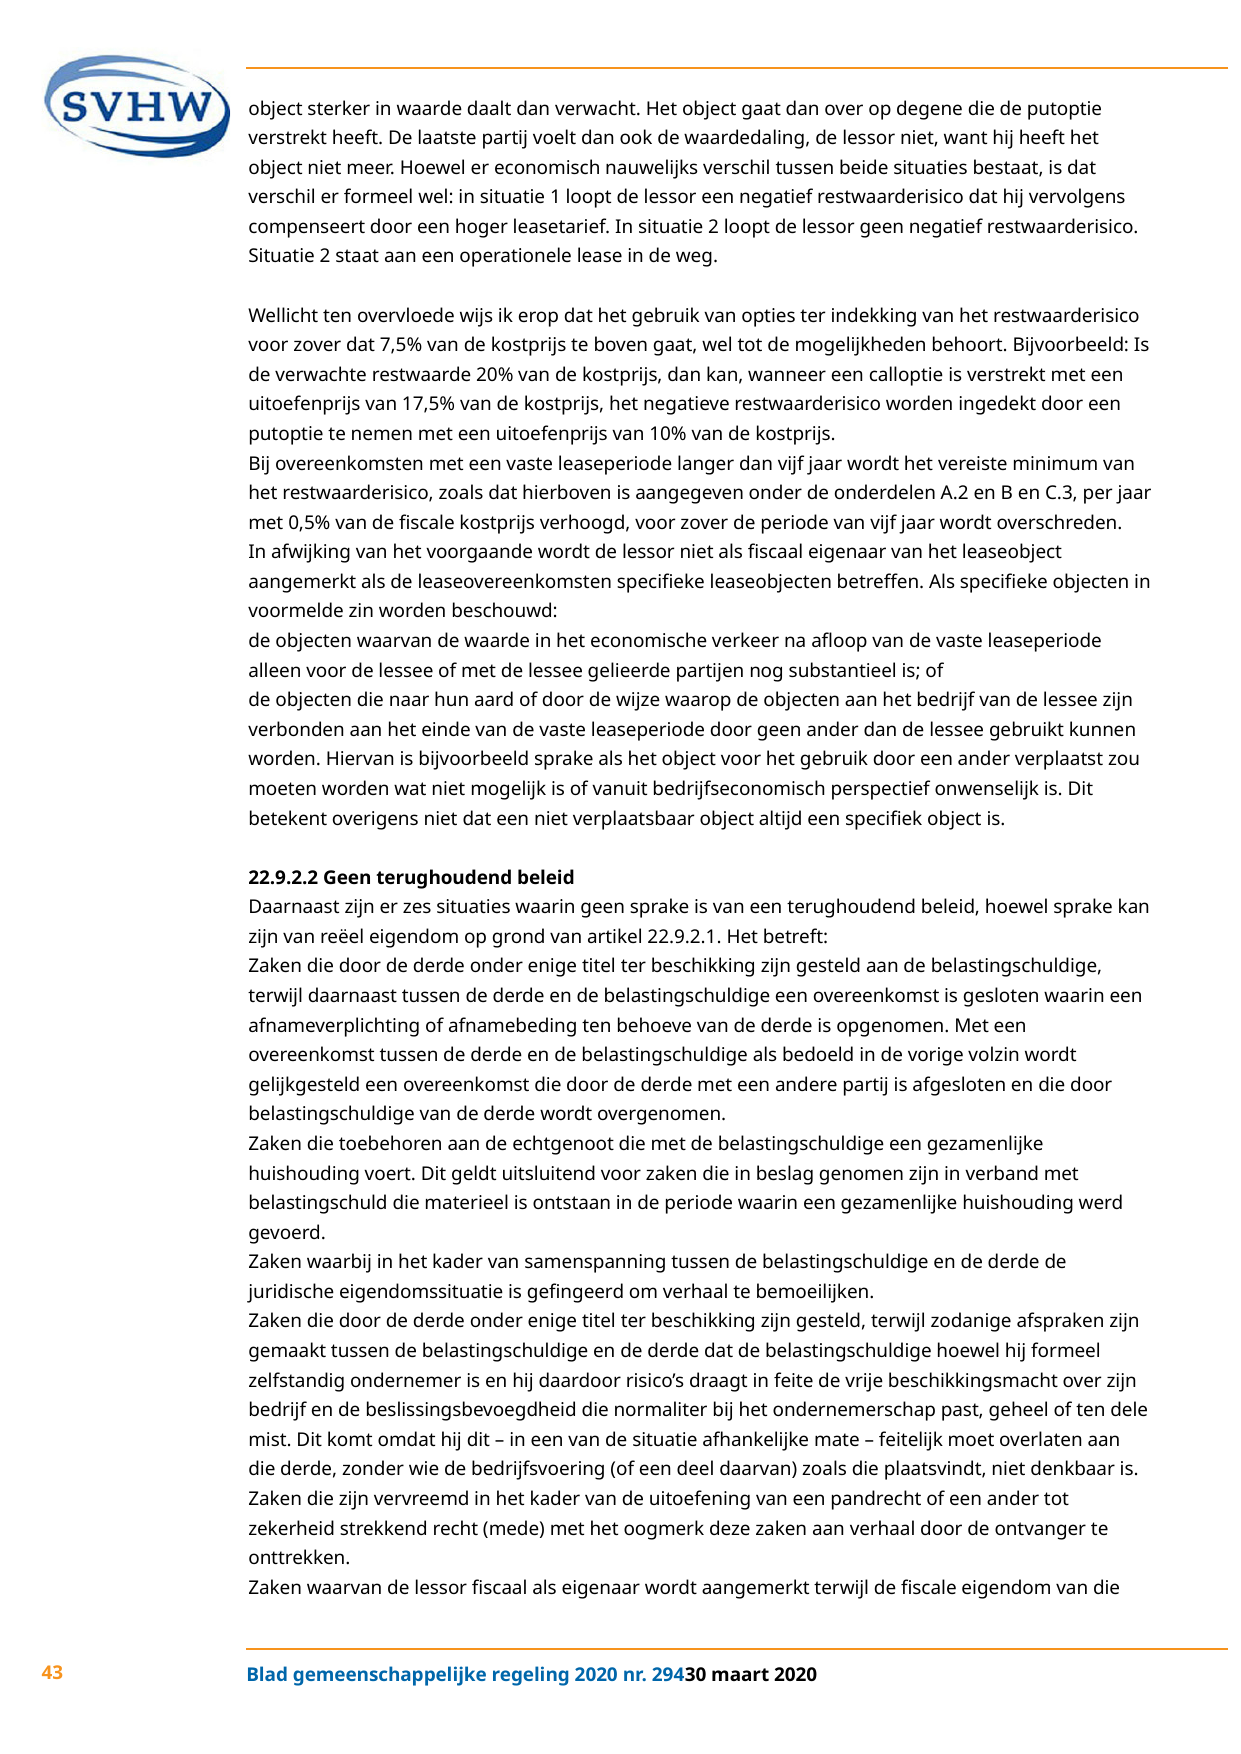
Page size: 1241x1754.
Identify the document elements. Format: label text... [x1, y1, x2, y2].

text Zaken die toebehoren aan de echtgenoot die met de belastingschuldige een gezamenlijke huishouding voert. Dit geldt uitsluitend voor zaken die in beslag genomen zijn in verband met belastingschuld die materieel is ontstaan in de periode waarin een gezamenlijke huishouding werd gevoerd. [248, 1130, 1152, 1245]
text Bij overeenkomsten met een vaste leaseperiode langer dan vijf jaar wordt het vereiste minimum van het restwaarderisico, zoals dat hierboven is aangegeven onder de onderdelen A.2 en B en C.3, per jaar met 0,5% van de fiscale kostprijs verhoogd, voor zover de periode van vijf jaar wordt overschreden. [248, 450, 1152, 535]
text de objecten waarvan de waarde in het economische verkeer na afloop van de vaste leaseperiode alleen voor de lessee of met de lessee gelieerde partijen nog substantieel is; of [248, 627, 1152, 683]
picture [41, 47, 231, 172]
text Zaken waarvan de lessor fiscaal als eigenaar wordt aangemerkt terwijl de fiscale eigendom van die [248, 1574, 1152, 1600]
text 22.9.2.2 Geen terughoudend beleid [248, 864, 1152, 890]
text Zaken waarbij in het kader van samenspanning tussen de belastingschuldige en de derde de juridische eigendomssituatie is gefingeerd om verhaal te bemoeilijken. [248, 1248, 1152, 1304]
text Daarnaast zijn er zes situaties waarin geen sprake is van een terughoudend beleid, hoewel sprake kan zijn van reëel eigendom op grond van artikel 22.9.2.1. Het betreft: [248, 893, 1152, 949]
text object sterker in waarde daalt dan verwacht. Het object gaat dan over op degene die de putoptie verstrekt heeft. De laatste partij voelt dan ook de waardedaling, de lessor niet, want hij heeft het object niet meer. Hoewel er economisch nauwelijks verschil tussen beide situaties bestaat, is dat verschil er formeel wel: in situatie 1 loopt de lessor een negatief restwaarderisico dat hij vervolgens compenseert door een hoger leasetarief. In situatie 2 loopt de lessor geen negatief restwaarderisico. Situatie 2 staat aan een operationele lease in de weg. [248, 95, 1152, 268]
text de objecten die naar hun aard of door de wijze waarop de objecten aan het bedrijf van de lessee zijn verbonden aan het einde van de vaste leaseperiode door geen ander dan de lessee gebruikt kunnen worden. Hiervan is bijvoorbeeld sprake als het object voor het gebruik door een ander verplaatst zou moeten worden wat niet mogelijk is of vanuit bedrijfseconomisch perspectief onwenselijk is. Dit betekent overigens niet dat een niet verplaatsbaar object altijd een specifiek object is. [248, 686, 1152, 831]
text In afwijking van het voorgaande wordt de lessor niet als fiscaal eigenaar van het leaseobject aangemerkt als de leaseovereenkomsten specifieke leaseobjecten betreffen. Als specifieke objecten in voormelde zin worden beschouwd: [248, 538, 1152, 623]
text Zaken die zijn vervreemd in het kader van de uitoefening van een pandrecht of een ander tot zekerheid strekkend recht (mede) met het oogmerk deze zaken aan verhaal door de ontvanger te onttrekken. [248, 1485, 1152, 1570]
text Zaken die door de derde onder enige titel ter beschikking zijn gesteld aan de belastingschuldige, terwijl daarnaast tussen de derde en de belastingschuldige een overeenkomst is gesloten waarin een afnameverplichting of afnamebeding ten behoeve van de derde is opgenomen. Met een overeenkomst tussen de derde en de belastingschuldige als bedoeld in de vorige volzin wordt gelijkgesteld een overeenkomst die door de derde met een andere partij is afgesloten en die door belastingschuldige van de derde wordt overgenomen. [248, 953, 1152, 1126]
text Wellicht ten overvloede wijs ik erop dat het gebruik van opties ter indekking van het restwaarderisico voor zover dat 7,5% van de kostprijs te boven gaat, wel tot de mogelijkheden behoort. Bijvoorbeeld: Is de verwachte restwaarde 20% van de kostprijs, dan kan, wanneer een calloptie is verstrekt met een uitoefenprijs van 17,5% van de kostprijs, het negatieve restwaarderisico worden ingedekt door een putoptie te nemen met een uitoefenprijs van 10% van de kostprijs. [248, 302, 1152, 446]
text Zaken die door de derde onder enige titel ter beschikking zijn gesteld, terwijl zodanige afspraken zijn gemaakt tussen de belastingschuldige en de derde dat de belastingschuldige hoewel hij formeel zelfstandig ondernemer is en hij daardoor risico’s draagt in feite de vrije beschikkingsmacht over zijn bedrijf en de beslissingsbevoegdheid die normaliter bij het ondernemerschap past, geheel of ten dele mist. Dit komt omdat hij dit – in een van de situatie afhankelijke mate – feitelijk moet overlaten aan die derde, zonder wie de bedrijfsvoering (of een deel daarvan) zoals die plaatsvindt, niet denkbaar is. [248, 1308, 1152, 1481]
